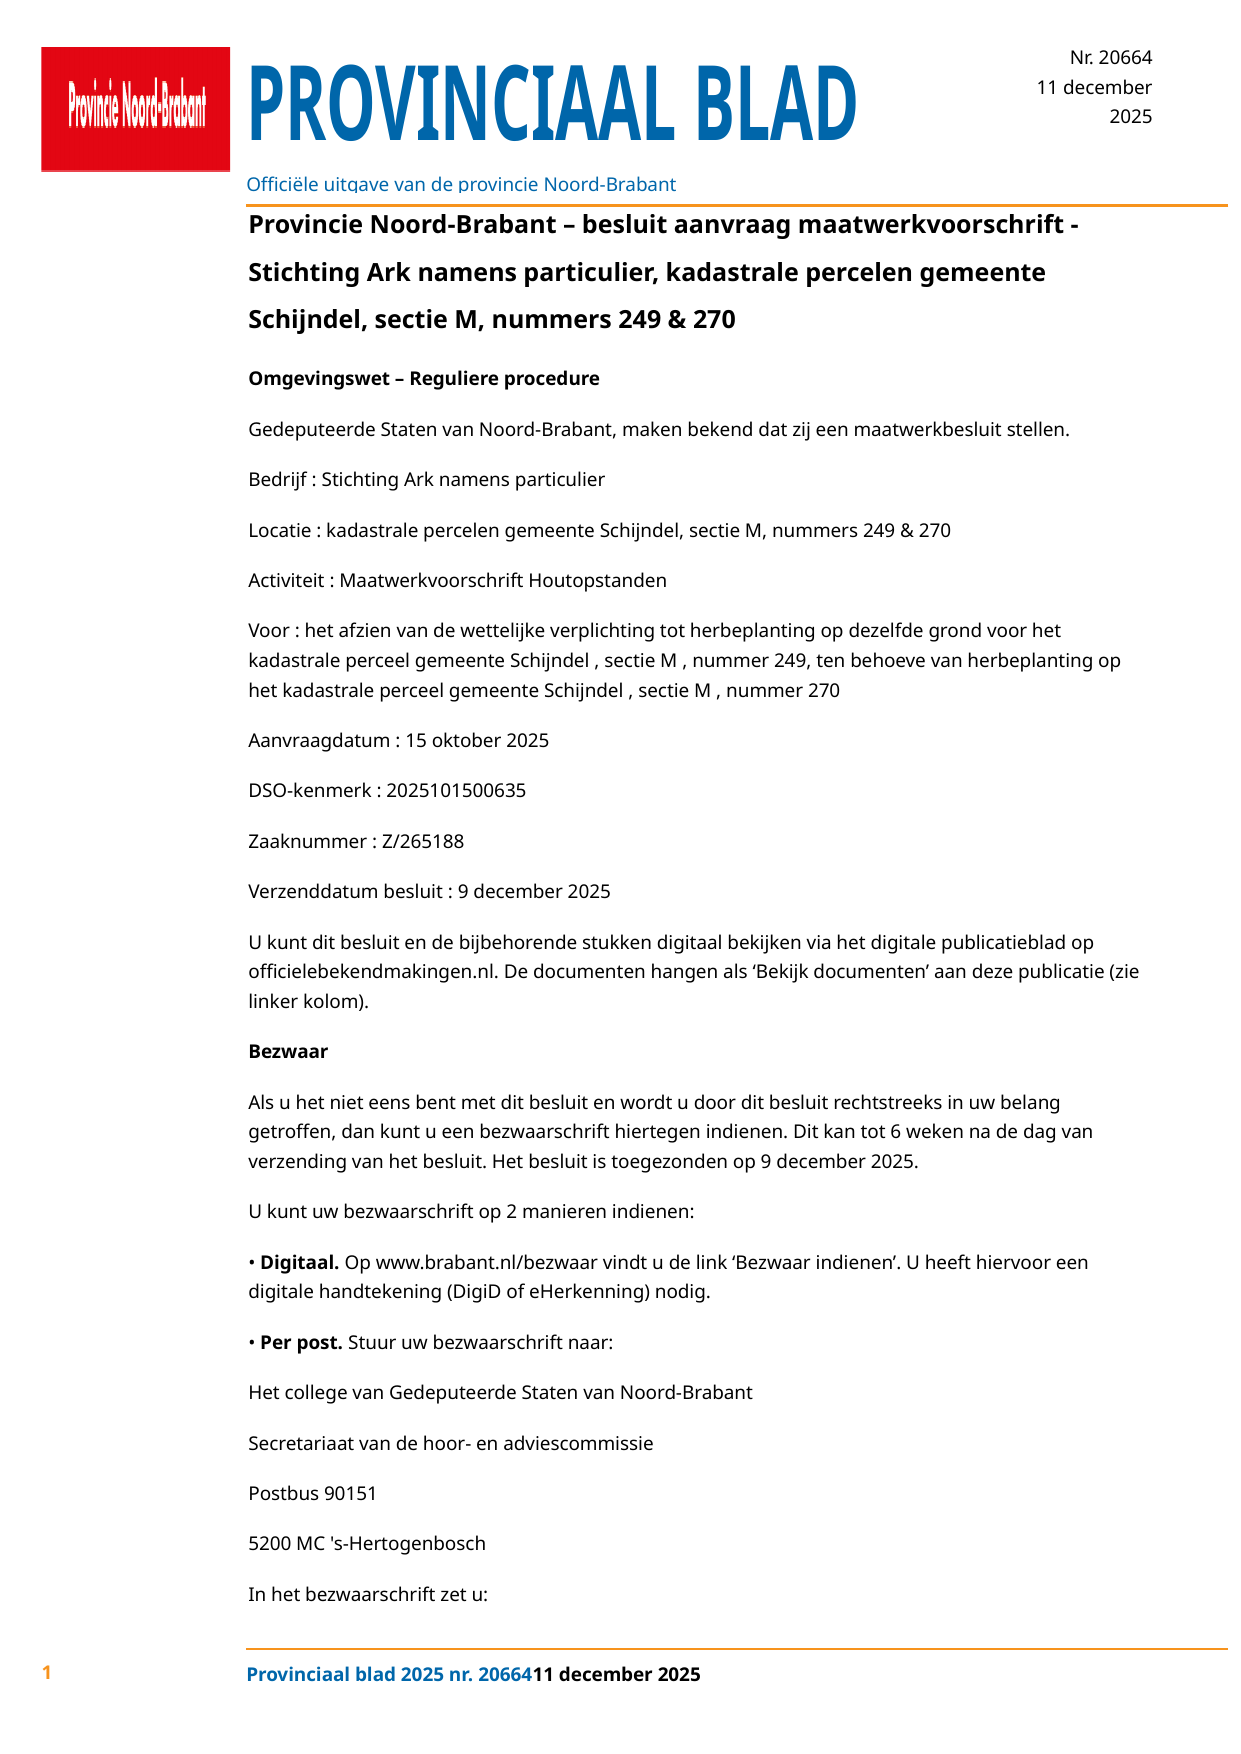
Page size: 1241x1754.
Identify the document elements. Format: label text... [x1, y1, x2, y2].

text Voor : het afzien van de wettelijke verplichting tot herbeplanting op dezelfde grond voor het kadastrale perceel gemeente Schijndel , sectie M , nummer 249, ten behoeve van herbeplanting op het kadastrale perceel gemeente Schijndel , sectie M , nummer 270 [248, 618, 1152, 702]
text Activiteit : Maatwerkvoorschrift Houtopstanden [248, 567, 1152, 593]
text Omgevingswet – Reguliere procedure [248, 366, 1152, 391]
picture [41, 47, 231, 172]
text Bezwaar [248, 1038, 1152, 1064]
text Het college van Gedeputeerde Staten van Noord-Brabant [248, 1379, 1152, 1405]
text Als u het niet eens bent met dit besluit en wordt u door dit besluit rechtstreeks in uw belang getroffen, dan kunt u een bezwaarschrift hiertegen indienen. Dit kan tot 6 weken na de dag van verzending van het besluit. Het besluit is toegezonden op 9 december 2025. [248, 1089, 1152, 1174]
text U kunt dit besluit en de bijbehorende stukken digitaal bekijken via het digitale publicatieblad op officielebekendmakingen.nl. De documenten hangen als ‘Bekijk documenten’ aan deze publicatie (zie linker kolom). [248, 929, 1152, 1014]
text Gedeputeerde Staten van Noord-Brabant, maken bekend dat zij een maatwerkbesluit stellen. [248, 416, 1152, 442]
text Aanvraagdatum : 15 oktober 2025 [248, 727, 1152, 753]
text Postbus 90151 [248, 1480, 1152, 1506]
text U kunt uw bezwaarschrift op 2 manieren indienen: [248, 1198, 1152, 1224]
text Zaaknummer : Z/265188 [248, 828, 1152, 854]
text In het bezwaarschrift zet u: [248, 1581, 1152, 1607]
text 5200 MC 's‑Hertogenbosch [248, 1531, 1152, 1556]
text Provincie Noord-Brabant – besluit aanvraag maatwerkvoorschrift - Stichting Ark namens particulier, kadastrale percelen gemeente Schijndel, sectie M, nummers 249 & 270 [248, 207, 1152, 336]
text Bedrijf : Stichting Ark namens particulier [248, 466, 1152, 492]
text Verzenddatum besluit : 9 december 2025 [248, 878, 1152, 904]
text DSO-kenmerk : 2025101500635 [248, 778, 1152, 803]
text • Digitaal. Op www.brabant.nl/bezwaar vindt u de link ‘Bezwaar indienen’. U heeft hiervoor een digitale handtekening (DigiD of eHerkenning) nodig. [248, 1249, 1152, 1304]
text • Per post. Stuur uw bezwaarschrift naar: [248, 1329, 1152, 1354]
text Secretariaat van de hoor- en adviescommissie [248, 1430, 1152, 1455]
text Locatie : kadastrale percelen gemeente Schijndel, sectie M, nummers 249 & 270 [248, 517, 1152, 542]
